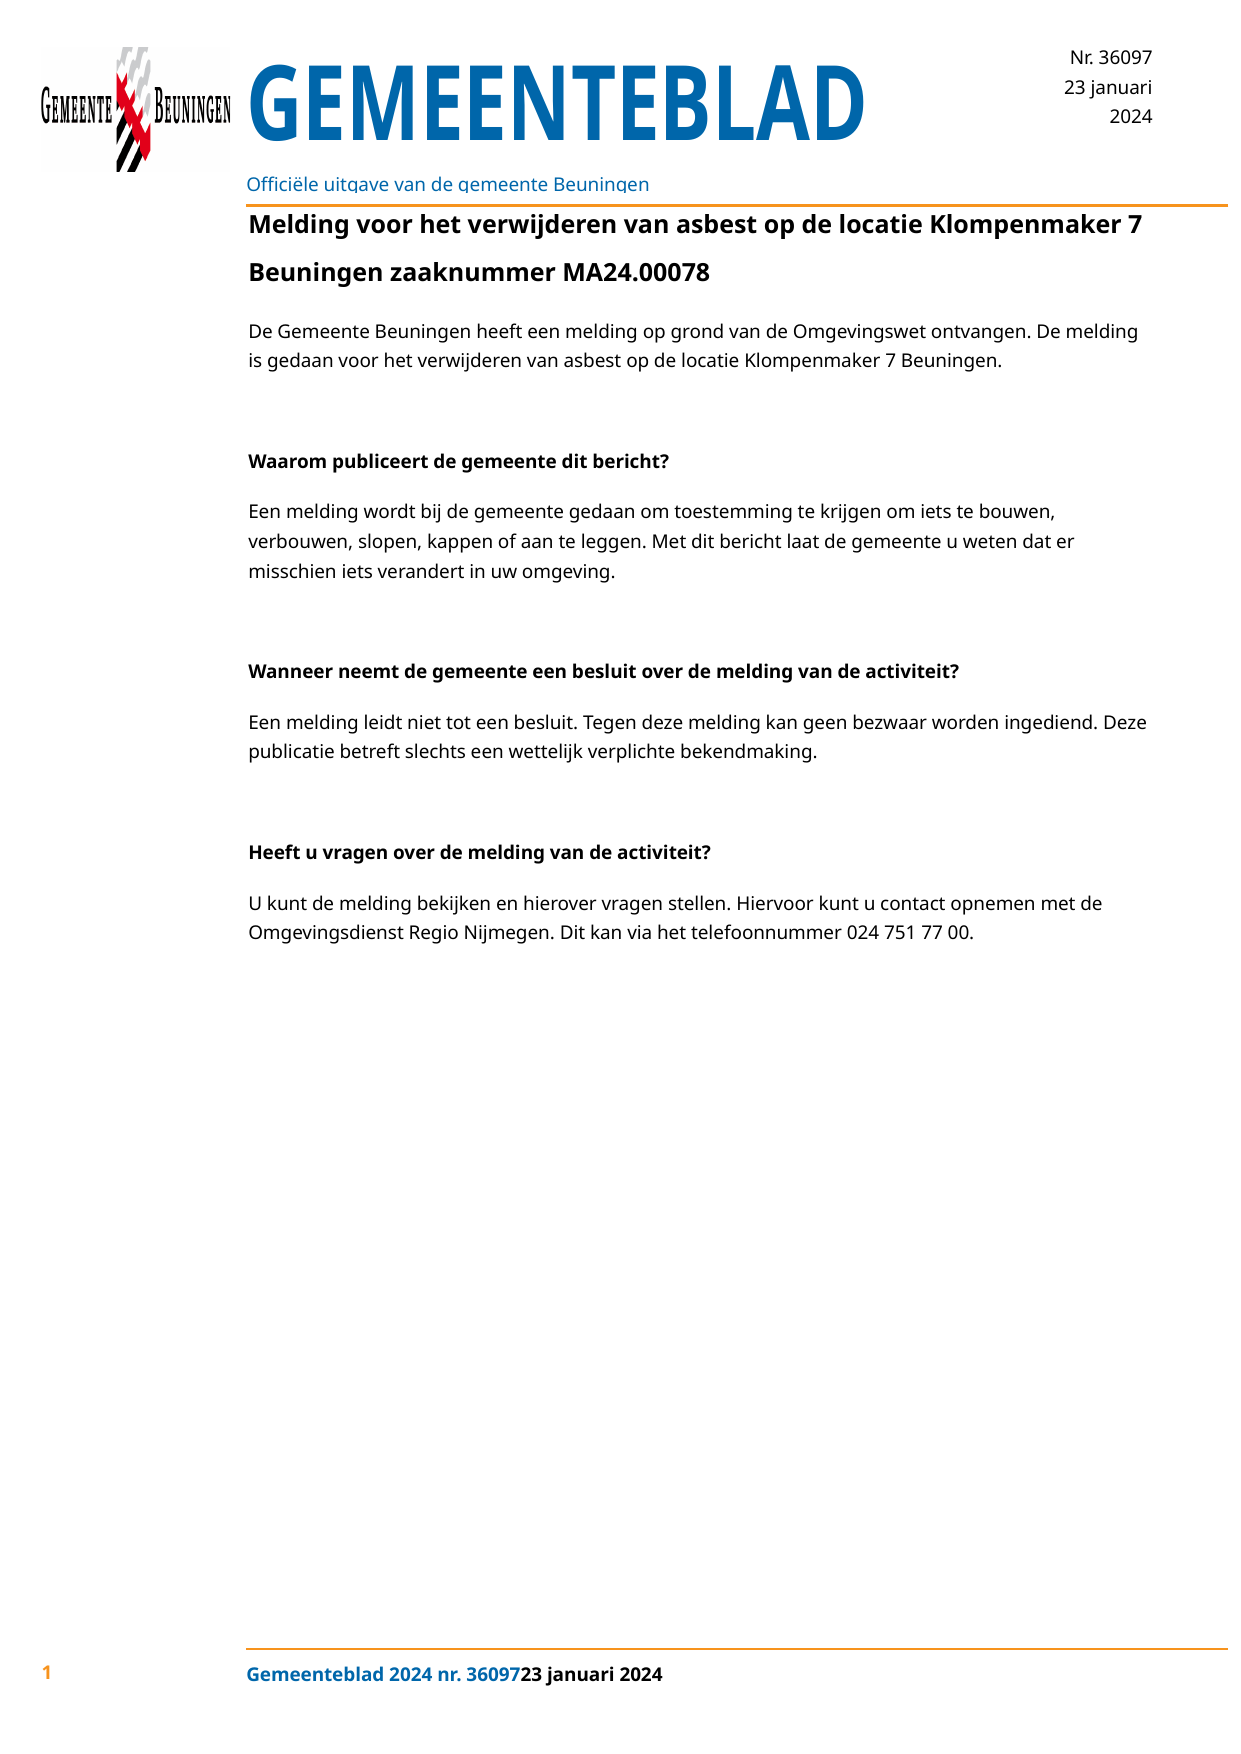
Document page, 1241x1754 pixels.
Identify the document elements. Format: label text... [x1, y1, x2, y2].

picture [41, 47, 231, 172]
text Melding voor het verwijderen van asbest op de locatie Klompenmaker 7 Beuningen zaaknummer MA24.00078 [248, 207, 1152, 288]
text Een melding wordt bij de gemeente gedaan om toestemming te krijgen om iets te bouwen, verbouwen, slopen, kappen of aan te leggen. Met dit bericht laat de gemeente u weten dat er misschien iets verandert in uw omgeving. [248, 499, 1152, 584]
text Wanneer neemt de gemeente een besluit over de melding van de activiteit? [248, 659, 1152, 684]
text Waarom publiceert de gemeente dit bericht? [248, 448, 1152, 474]
text De Gemeente Beuningen heeft een melding op grond van de Omgevingswet ontvangen. De melding is gedaan voor het verwijderen van asbest op de locatie Klompenmaker 7 Beuningen. [248, 318, 1152, 373]
text Heeft u vragen over de melding van de activiteit? [248, 839, 1152, 865]
text U kunt de melding bekijken en hierover vragen stellen. Hiervoor kunt u contact opnemen met de Omgevingsdienst Regio Nijmegen. Dit kan via het telefoonnummer 024 751 77 00. [248, 890, 1152, 945]
text Een melding leidt niet tot een besluit. Tegen deze melding kan geen bezwaar worden ingediend. Deze publicatie betreft slechts een wettelijk verplichte bekendmaking. [248, 709, 1152, 764]
